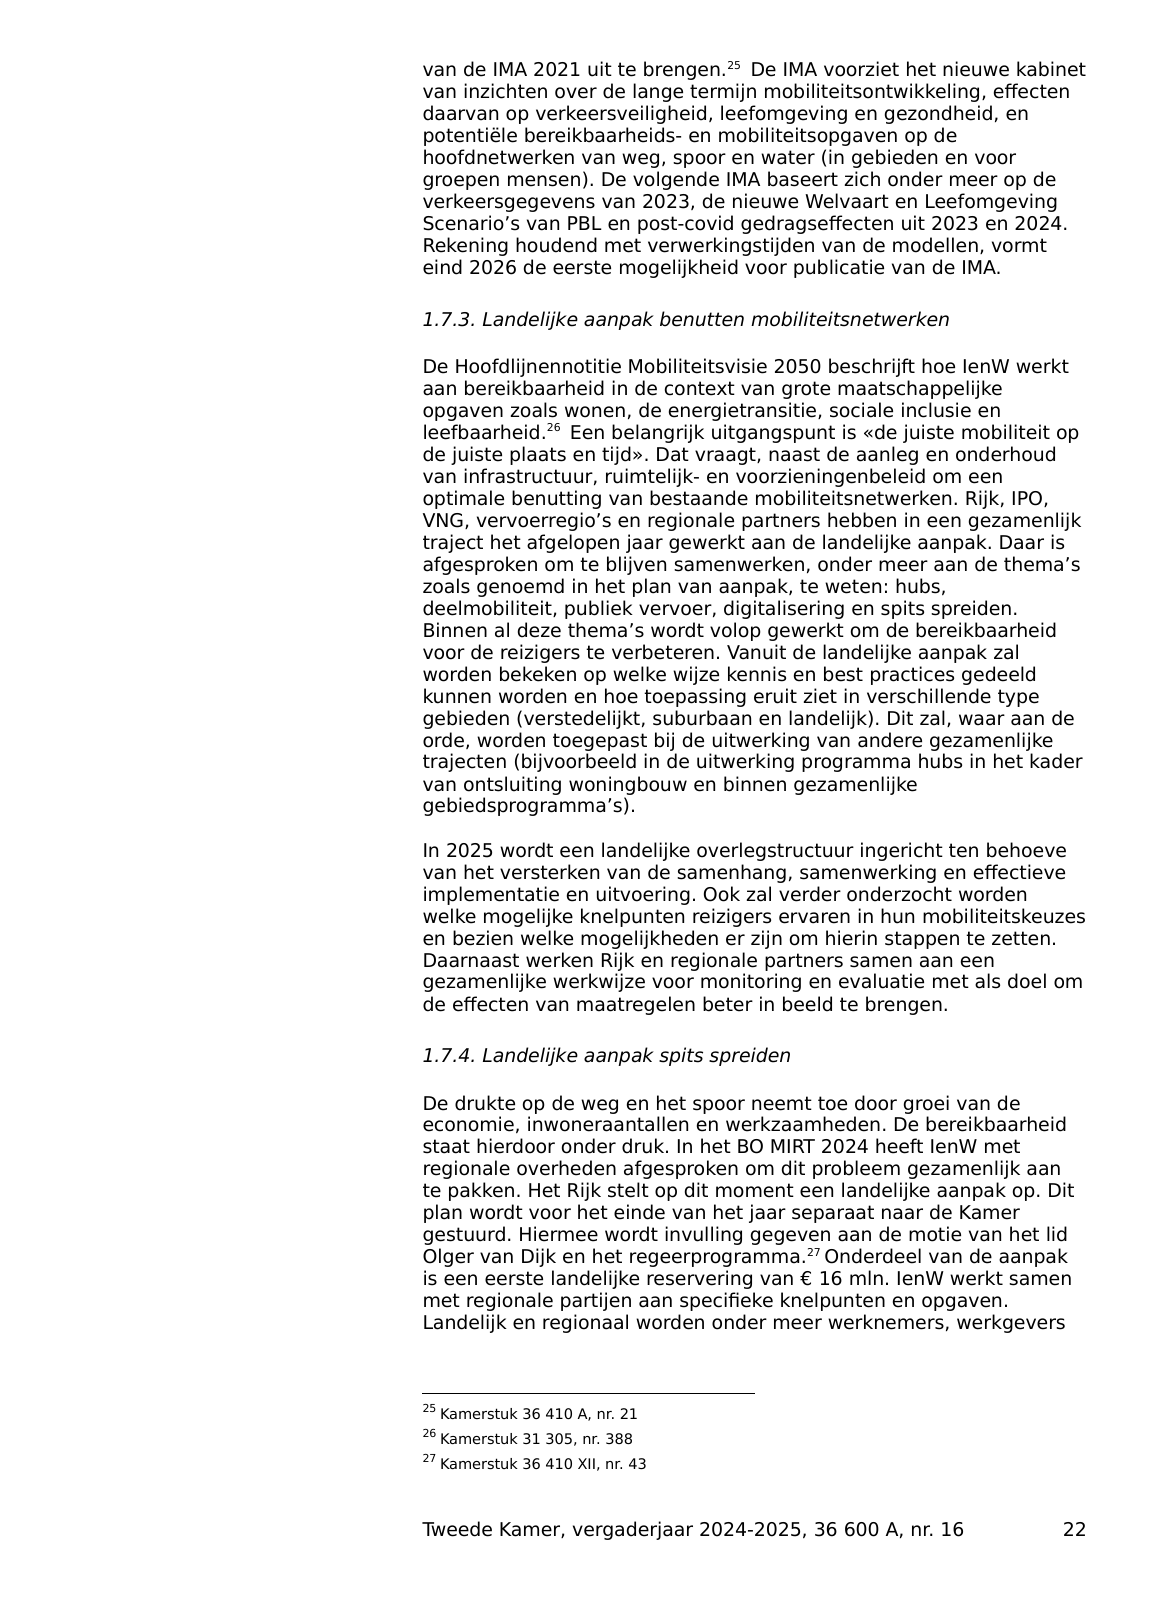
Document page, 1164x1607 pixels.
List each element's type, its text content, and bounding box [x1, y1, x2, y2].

subtitle 1.7.4. Landelijke aanpak spits spreiden [422, 1045, 1087, 1067]
text Kamerstuk 36 410 A, nr. 21 [422, 1402, 1087, 1424]
text van de IMA 2021 uit te brengen. De IMA voorziet het nieuwe kabinet van inzichten over de lange termijn mobiliteitsontwikkeling, effecten daarvan op verkeersveiligheid, leefomgeving en gezondheid, en potentiële bereikbaarheids- en mobiliteitsopgaven op de hoofdnetwerken van weg, spoor en water (in gebieden en voor groepen mensen). De volgende IMA baseert zich onder meer op de verkeersgegevens van 2023, de nieuwe Welvaart en Leefomgeving Scenario’s van PBL en post-covid gedragseffecten uit 2023 en 2024. Rekening houdend met verwerkingstijden van de modellen, vormt eind 2026 de eerste mogelijkheid voor publicatie van de IMA. [422, 59, 1087, 279]
subtitle 1.7.3. Landelijke aanpak benutten mobiliteitsnetwerken [422, 309, 1087, 331]
text Kamerstuk 31 305, nr. 388 [422, 1427, 1087, 1449]
text De drukte op de weg en het spoor neemt toe door groei van de economie, inwoneraantallen en werkzaamheden. De bereikbaarheid staat hierdoor onder druk. In het BO MIRT 2024 heeft IenW met regionale overheden afgesproken om dit probleem gezamenlijk aan te pakken. Het Rijk stelt op dit moment een landelijke aanpak op. Dit plan wordt voor het einde van het jaar separaat naar de Kamer gestuurd. Hiermee wordt invulling gegeven aan de motie van het lid Olger van Dijk en het regeerprogramma.Onderdeel van de aanpak is een eerste landelijke reservering van € 16 mln. IenW werkt samen met regionale partijen aan specifieke knelpunten en opgaven. Landelijk en regionaal worden onder meer werknemers, werkgevers [422, 1092, 1087, 1334]
text De Hoofdlijnennotitie Mobiliteitsvisie 2050 beschrijft hoe IenW werkt aan bereikbaarheid in de context van grote maatschappelijke opgaven zoals wonen, de energietransitie, sociale inclusie en leefbaarheid. Een belangrijk uitgangspunt is «de juiste mobiliteit op de juiste plaats en tijd». Dat vraagt, naast de aanleg en onderhoud van infrastructuur, ruimtelijk- en voorzieningenbeleid om een optimale benutting van bestaande mobiliteitsnetwerken. Rijk, IPO, VNG, vervoerregio’s en regionale partners hebben in een gezamenlijk traject het afgelopen jaar gewerkt aan de landelijke aanpak. Daar is afgesproken om te blijven samenwerken, onder meer aan de thema’s zoals genoemd in het plan van aanpak, te weten: hubs, deelmobiliteit, publiek vervoer, digitalisering en spits spreiden. Binnen al deze thema’s wordt volop gewerkt om de bereikbaarheid voor de reizigers te verbeteren. Vanuit de landelijke aanpak zal worden bekeken op welke wijze kennis en best practices gedeeld kunnen worden en hoe toepassing eruit ziet in verschillende type gebieden (verstedelijkt, suburbaan en landelijk). Dit zal, waar aan de orde, worden toegepast bij de uitwerking van andere gezamenlijke trajecten (bijvoorbeeld in de uitwerking programma hubs in het kader van ontsluiting woningbouw en binnen gezamenlijke gebiedsprogramma’s). [422, 356, 1087, 817]
text Kamerstuk 36 410 XII, nr. 43 [422, 1452, 1087, 1474]
text In 2025 wordt een landelijke overlegstructuur ingericht ten behoeve van het versterken van de samenhang, samenwerking en effectieve implementatie en uitvoering. Ook zal verder onderzocht worden welke mogelijke knelpunten reizigers ervaren in hun mobiliteitskeuzes en bezien welke mogelijkheden er zijn om hierin stappen te zetten. Daarnaast werken Rijk en regionale partners samen aan een gezamenlijke werkwijze voor monitoring en evaluatie met als doel om de effecten van maatregelen beter in beeld te brengen. [422, 839, 1087, 1015]
